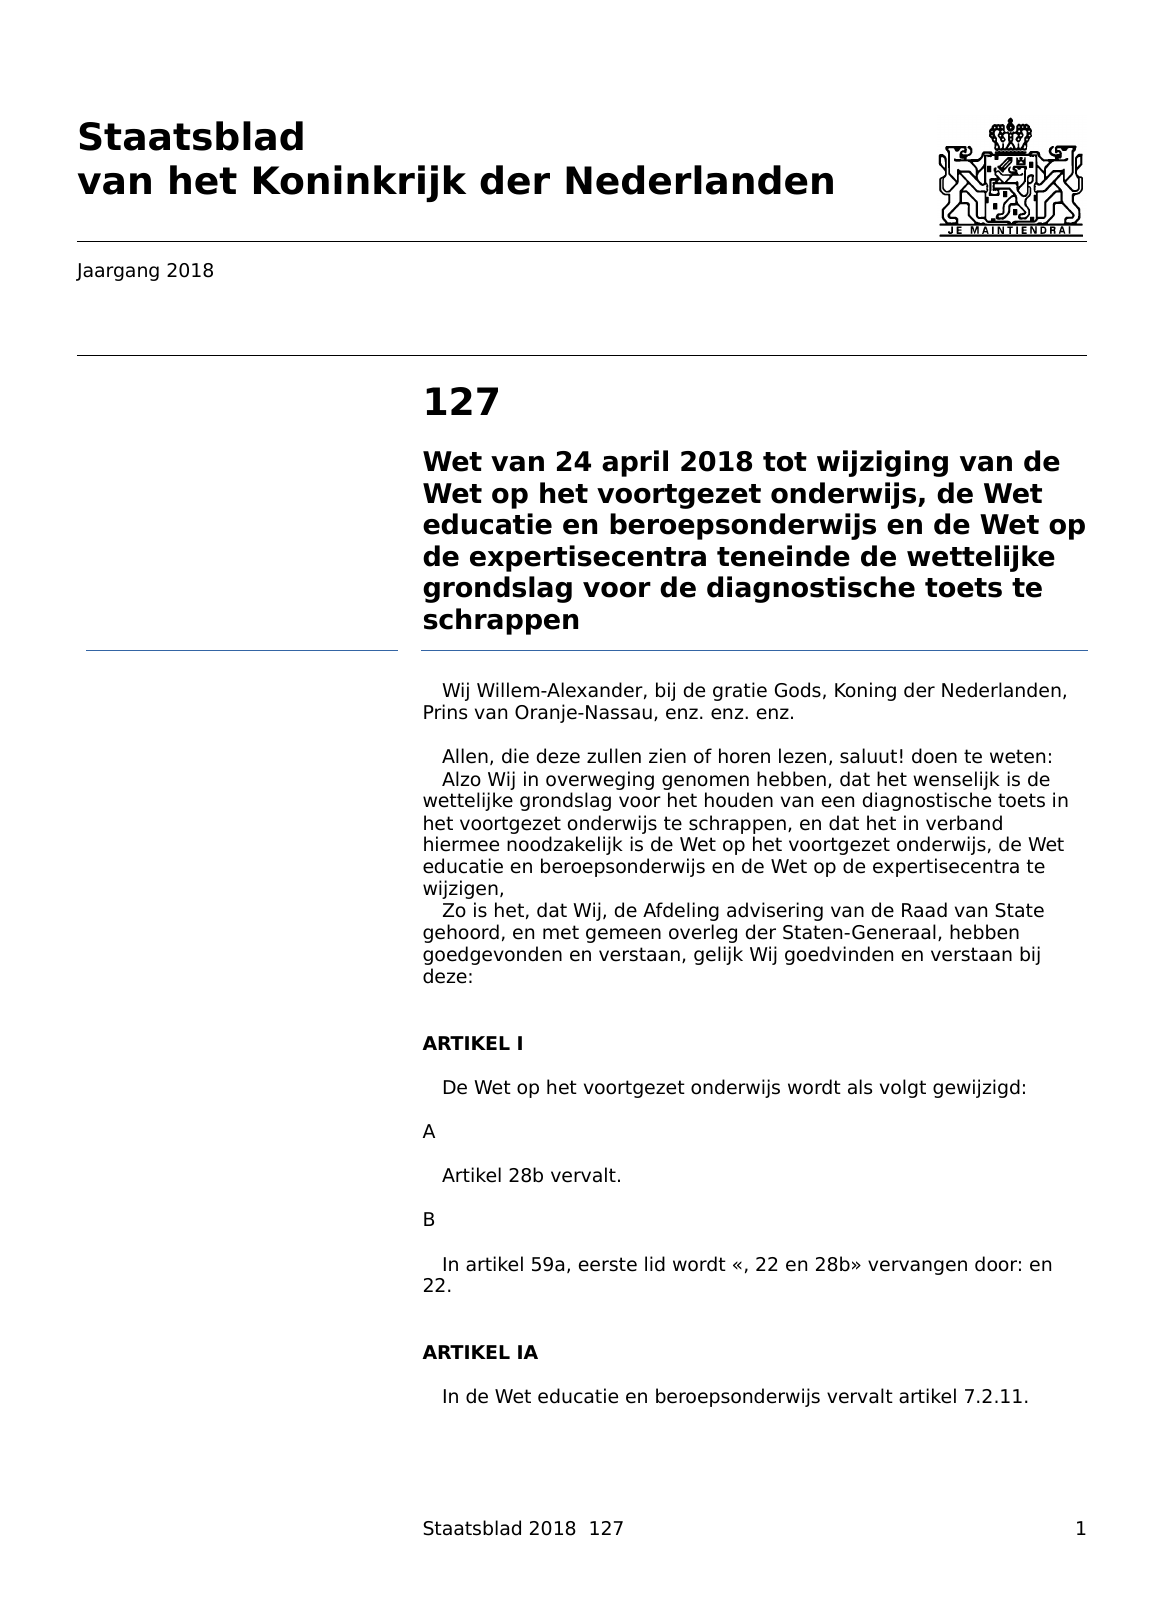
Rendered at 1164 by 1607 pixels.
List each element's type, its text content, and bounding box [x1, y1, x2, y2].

subtitle ARTIKEL I [422, 1033, 1087, 1054]
table_header Staatsblad van het Koninkrijk der Nederlanden [77, 100, 886, 241]
text Alzo Wij in overweging genomen hebben, dat het wenselijk is de wettelijke grondslag voor het houden van een diagnostische toets in het voortgezet onderwijs te schrappen, en dat het in verband hiermee noodzakelijk is de Wet op het voortgezet onderwijs, de Wet educatie en beroepsonderwijs en de Wet op de expertisecentra te wijzigen, [422, 768, 1087, 900]
text A [422, 1121, 1087, 1143]
text In artikel 59a, eerste lid wordt «, 22 en 28b» vervangen door: en 22. [422, 1253, 1087, 1297]
text Wij Willem-Alexander, bij de gratie Gods, Koning der Nederlanden, Prins van Oranje-Nassau, enz. enz. enz. [422, 680, 1087, 724]
subtitle ARTIKEL IA [422, 1342, 1087, 1364]
text Zo is het, dat Wij, de Afdeling advisering van de Raad van State gehoord, en met gemeen overleg der Staten-Generaal, hebben goedgevonden en verstaan, gelijk Wij goedvinden en verstaan bij deze: [422, 900, 1087, 988]
text In de Wet educatie en beroepsonderwijs vervalt artikel 7.2.11. [422, 1386, 1087, 1408]
table_cell Jaargang 2018 [77, 242, 1087, 355]
text B [422, 1209, 1087, 1231]
text Wet van 24 april 2018 tot wijziging van de Wet op het voortgezet onderwijs, de Wet educatie en beroepsonderwijs en de Wet op de expertisecentra teneinde de wettelijke grondslag voor de diagnostische toets te schrappen [422, 447, 1087, 636]
text Allen, die deze zullen zien of horen lezen, saluut! doen te weten: [422, 746, 1087, 768]
table_header [886, 100, 1087, 241]
text De Wet op het voortgezet onderwijs wordt als volgt gewijzigd: [422, 1077, 1087, 1099]
subtitle 127 [422, 381, 1087, 424]
text Artikel 28b vervalt. [422, 1165, 1087, 1187]
picture [936, 115, 1087, 240]
